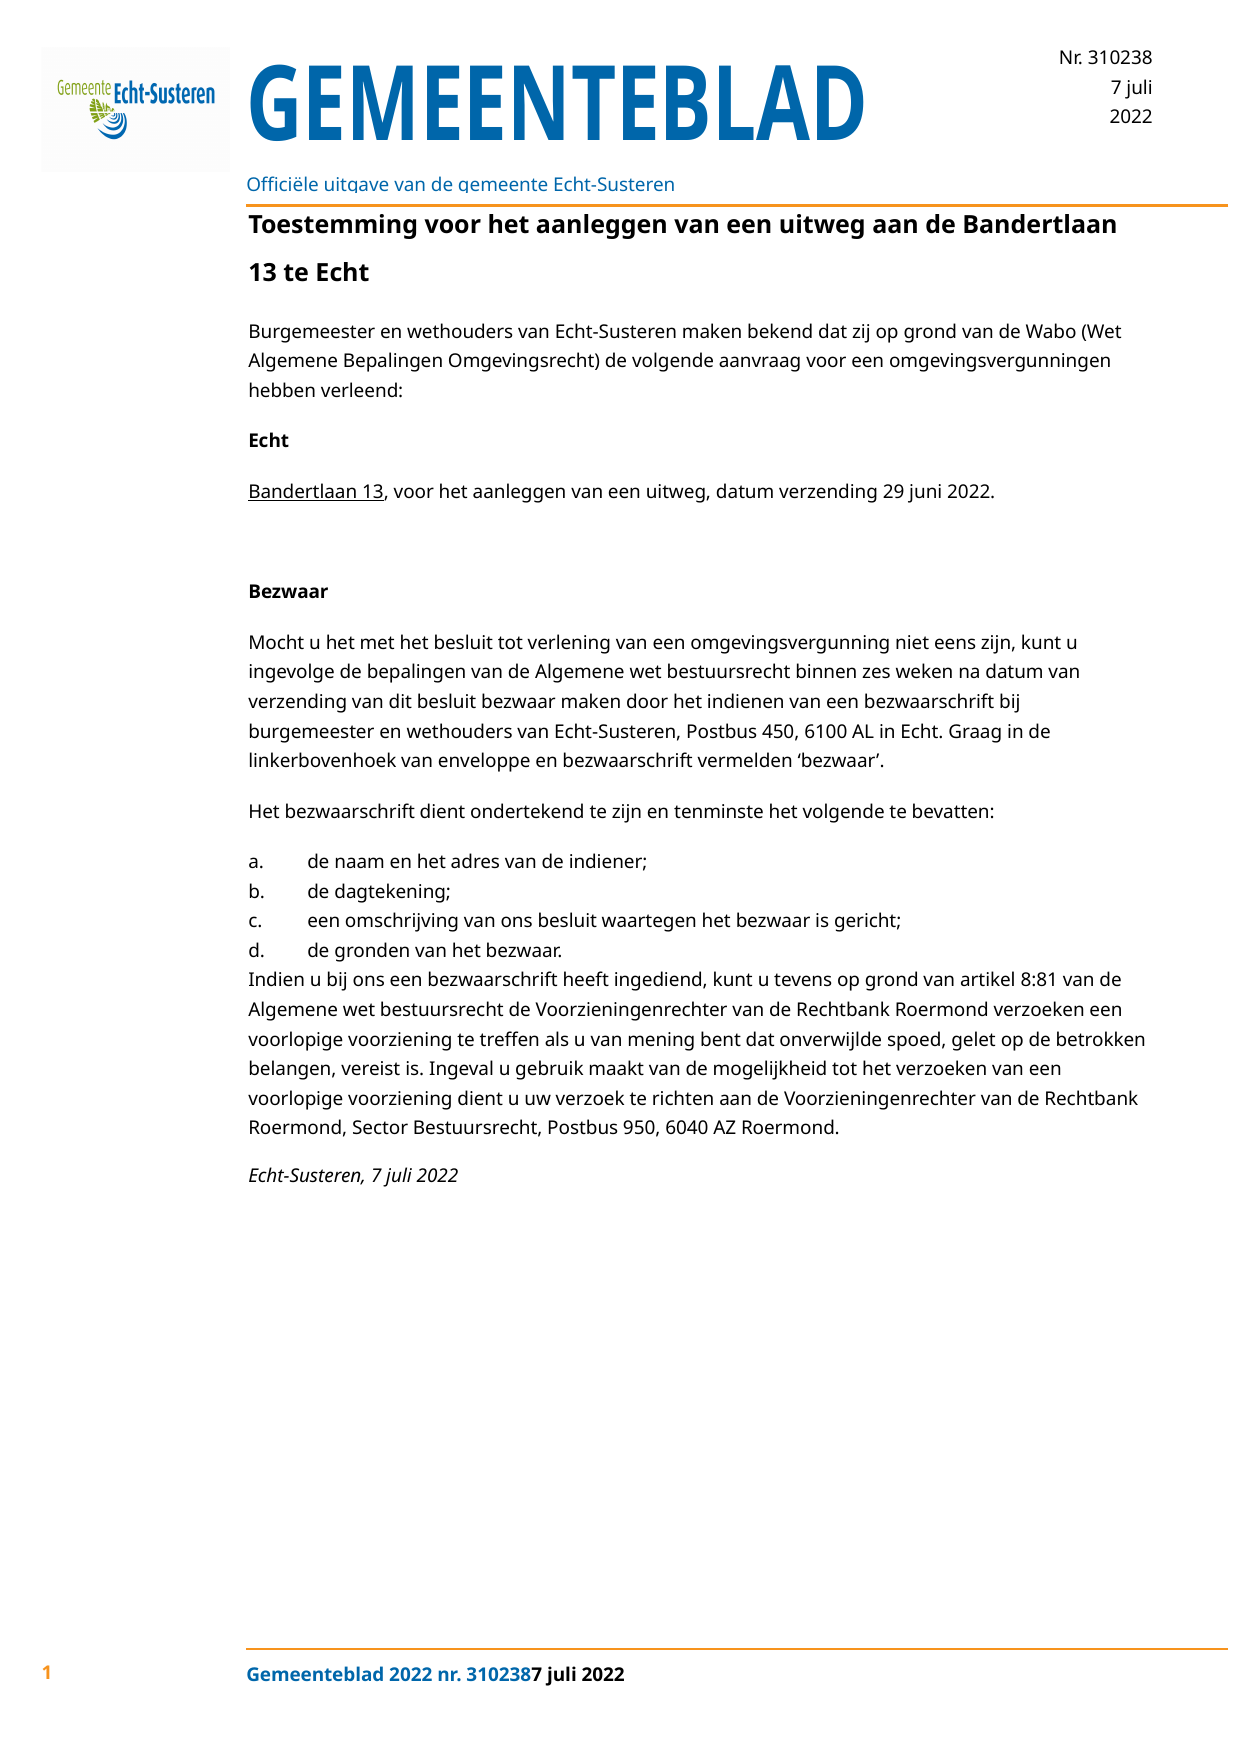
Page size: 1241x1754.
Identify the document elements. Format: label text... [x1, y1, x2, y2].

list de naam en het adres van de indiener; [248, 848, 1152, 874]
text Mocht u het met het besluit tot verlening van een omgevingsvergunning niet eens zijn, kunt u ingevolge de bepalingen van de Algemene wet bestuursrecht binnen zes weken na datum van verzending van dit besluit bezwaar maken door het indienen van een bezwaarschrift bij burgemeester en wethouders van Echt-Susteren, Postbus 450, 6100 AL in Echt. Graag in de linkerbovenhoek van enveloppe en bezwaarschrift vermelden ‘bezwaar’. [248, 629, 1152, 773]
list de dagtekening; [248, 878, 1152, 904]
text Bezwaar [248, 579, 1152, 604]
text Het bezwaarschrift dient ondertekend te zijn en tenminste het volgende te bevatten: [248, 798, 1152, 824]
text Bandertlaan 13, voor het aanleggen van een uitweg, datum verzending 29 juni 2022. [248, 478, 1152, 504]
text Echt [248, 427, 1152, 453]
text Burgemeester en wethouders van Echt-Susteren maken bekend dat zij op grond van de Wabo (Wet Algemene Bepalingen Omgevingsrecht) de volgende aanvraag voor een omgevingsvergunningen hebben verleend: [248, 318, 1152, 403]
text Echt-Susteren, 7 juli 2022 [248, 1162, 1152, 1188]
list de gronden van het bezwaar. [248, 937, 1152, 963]
picture [41, 47, 231, 172]
text Toestemming voor het aanleggen van een uitweg aan de Bandertlaan 13 te Echt [248, 207, 1152, 288]
text Indien u bij ons een bezwaarschrift heeft ingediend, kunt u tevens op grond van artikel 8:81 van de Algemene wet bestuursrecht de Voorzieningenrechter van de Rechtbank Roermond verzoeken een voorlopige voorziening te treffen als u van mening bent dat onverwijlde spoed, gelet op de betrokken belangen, vereist is. Ingeval u gebruik maakt van de mogelijkheid tot het verzoeken van een voorlopige voorziening dient u uw verzoek te richten aan de Voorzieningenrechter van de Rechtbank Roermond, Sector Bestuursrecht, Postbus 950, 6040 AZ Roermond. [248, 967, 1152, 1140]
list een omschrijving van ons besluit waartegen het bezwaar is gericht; [248, 907, 1152, 933]
